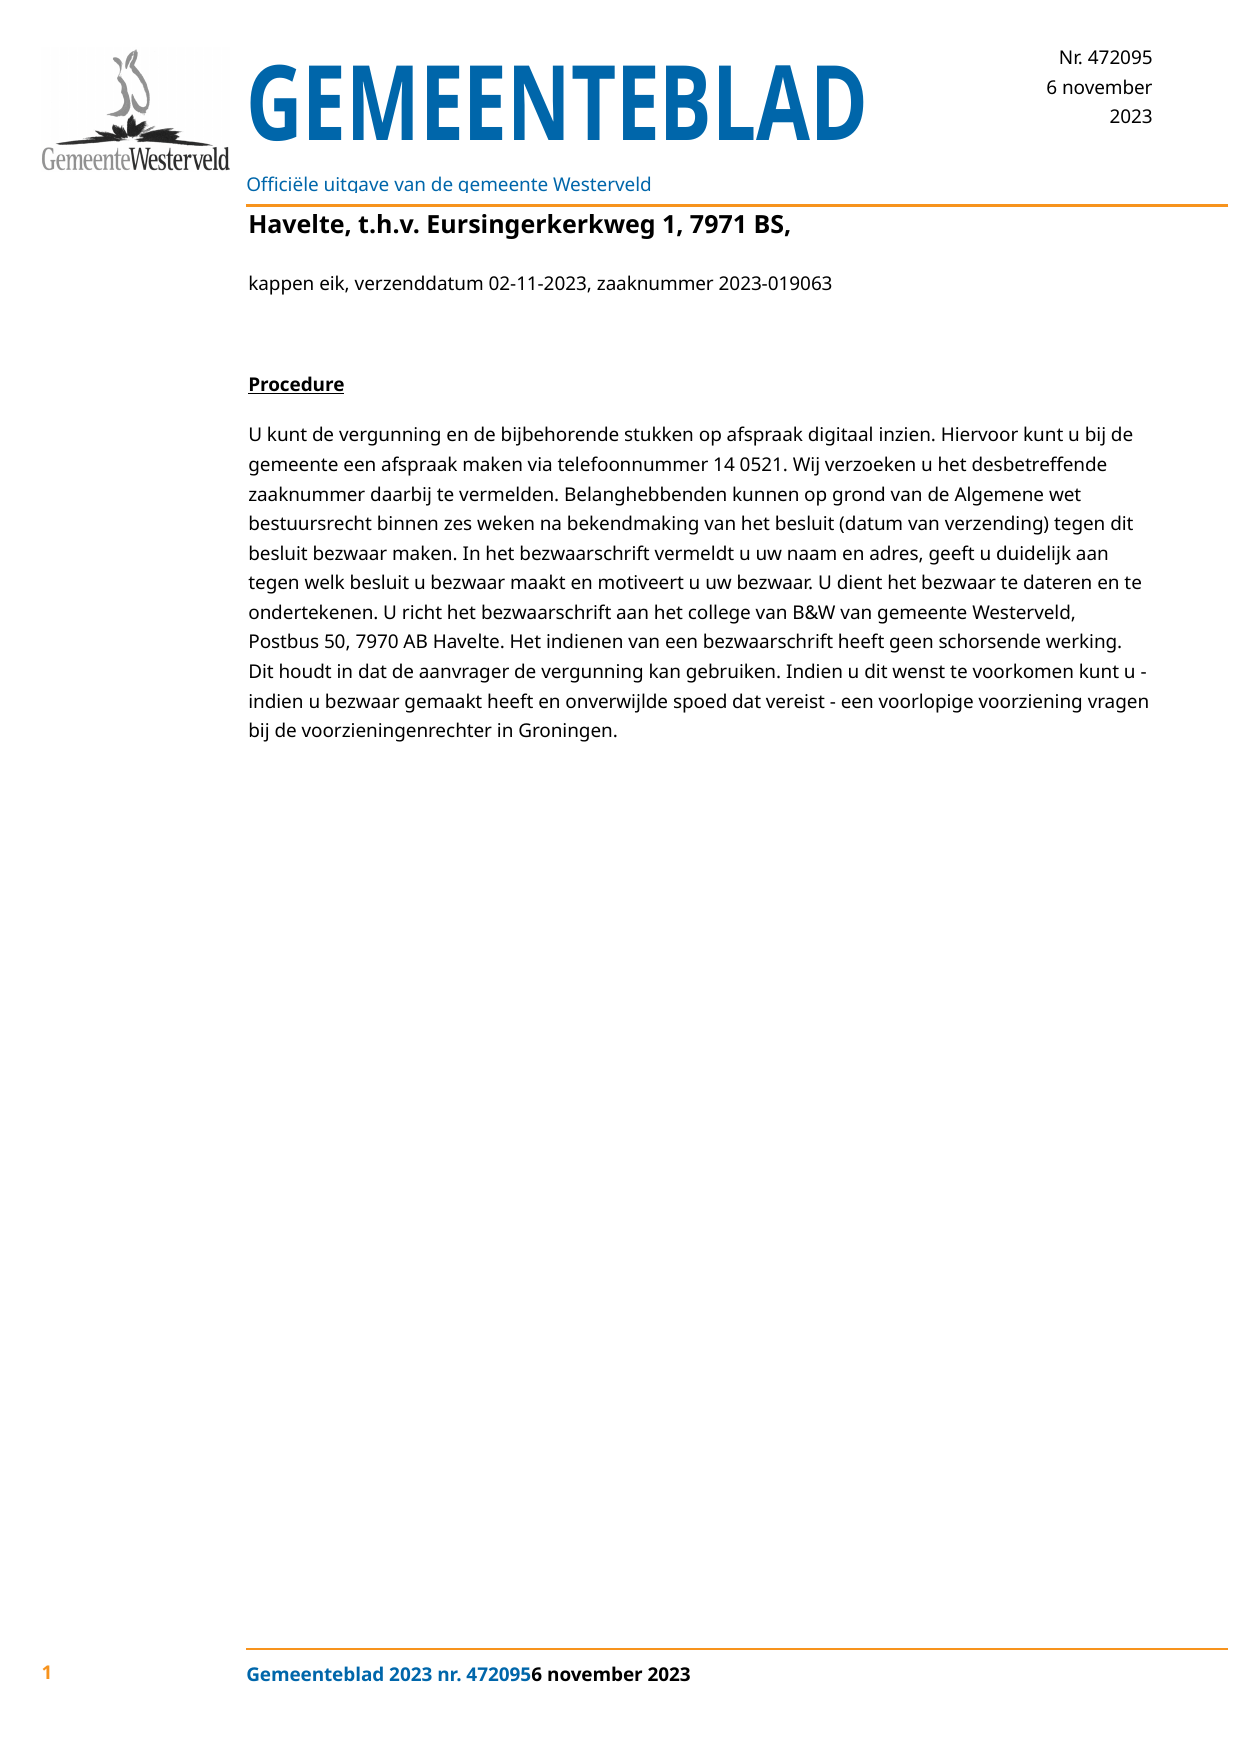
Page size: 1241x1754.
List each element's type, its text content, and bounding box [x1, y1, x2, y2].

text Havelte, t.h.v. Eursingerkerkweg 1, 7971 BS, [248, 207, 1152, 241]
picture [41, 47, 231, 172]
text kappen eik, verzenddatum 02-11-2023, zaaknummer 2023-019063 [248, 270, 1152, 296]
text Procedure [248, 371, 1152, 397]
text U kunt de vergunning en de bijbehorende stukken op afspraak digitaal inzien. Hiervoor kunt u bij de gemeente een afspraak maken via telefoonnummer 14 0521. Wij verzoeken u het desbetreffende zaaknummer daarbij te vermelden. Belanghebbenden kunnen op grond van de Algemene wet bestuursrecht binnen zes weken na bekendmaking van het besluit (datum van verzending) tegen dit besluit bezwaar maken. In het bezwaarschrift vermeldt u uw naam en adres, geeft u duidelijk aan tegen welk besluit u bezwaar maakt en motiveert u uw bezwaar. U dient het bezwaar te dateren en te ondertekenen. U richt het bezwaarschrift aan het college van B&W van gemeente Westerveld, Postbus 50, 7970 AB Havelte. Het indienen van een bezwaarschrift heeft geen schorsende werking. Dit houdt in dat de aanvrager de vergunning kan gebruiken. Indien u dit wenst te voorkomen kunt u - indien u bezwaar gemaakt heeft en onverwijlde spoed dat vereist - een voorlopige voorziening vragen bij de voorzieningenrechter in Groningen. [248, 422, 1152, 743]
